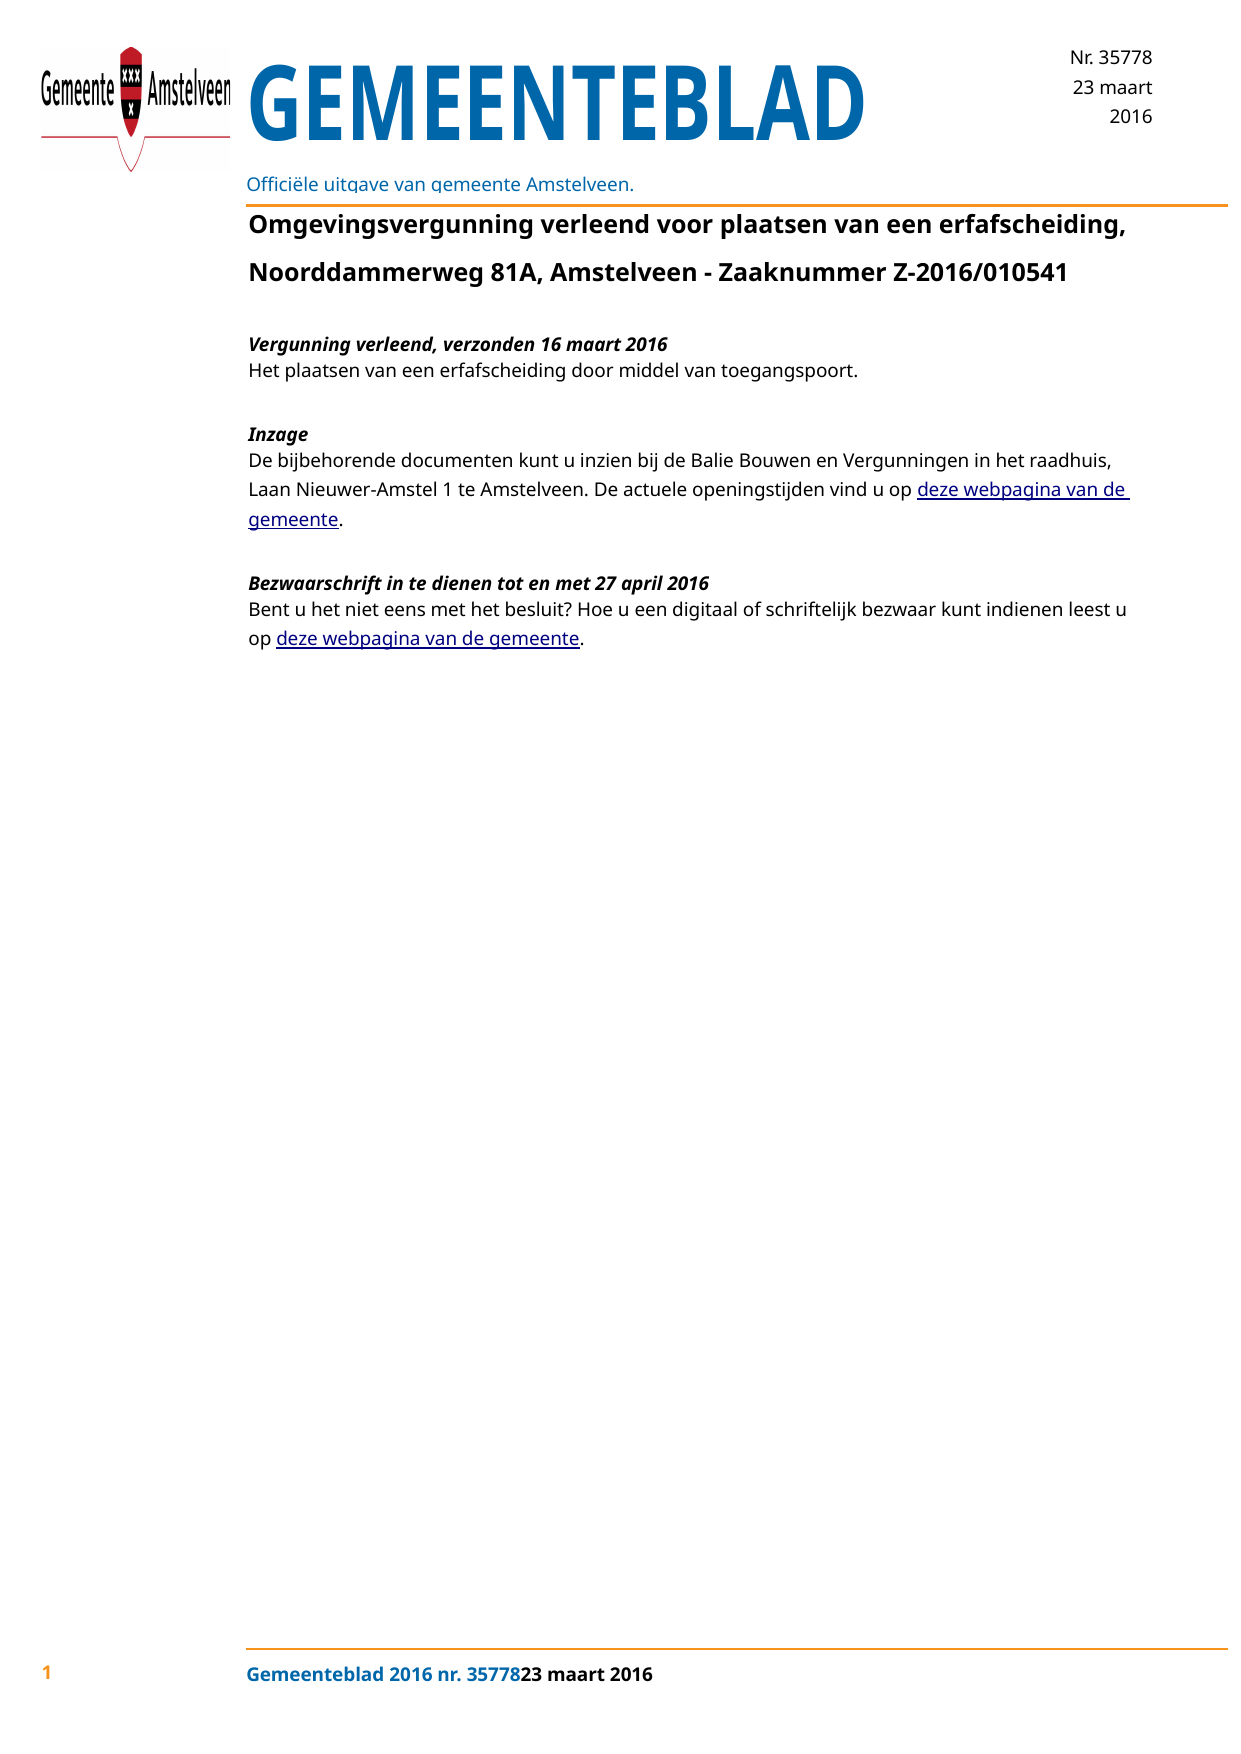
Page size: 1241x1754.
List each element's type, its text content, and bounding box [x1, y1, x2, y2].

text Omgevingsvergunning verleend voor plaatsen van een erfafscheiding, Noorddammerweg 81A, Amstelveen - Zaaknummer Z-2016/010541 [248, 207, 1152, 288]
text Vergunning verleend, verzonden 16 maart 2016 [248, 331, 1152, 357]
text Bezwaarschrift in te dienen tot en met 27 april 2016 [248, 570, 1152, 596]
text De bijbehorende documenten kunt u inzien bij de Balie Bouwen en Vergunningen in het raadhuis, Laan Nieuwer-Amstel 1 te Amstelveen. De actuele openingstijden vind u op deze webpagina van de gemeente. [248, 447, 1152, 532]
text Inzage [248, 421, 1152, 447]
text Bent u het niet eens met het besluit? Hoe u een digitaal of schriftelijk bezwaar kunt indienen leest u op deze webpagina van de gemeente. [248, 596, 1152, 651]
picture [41, 47, 231, 172]
text Het plaatsen van een erfafscheiding door middel van toegangspoort. [248, 357, 1152, 383]
